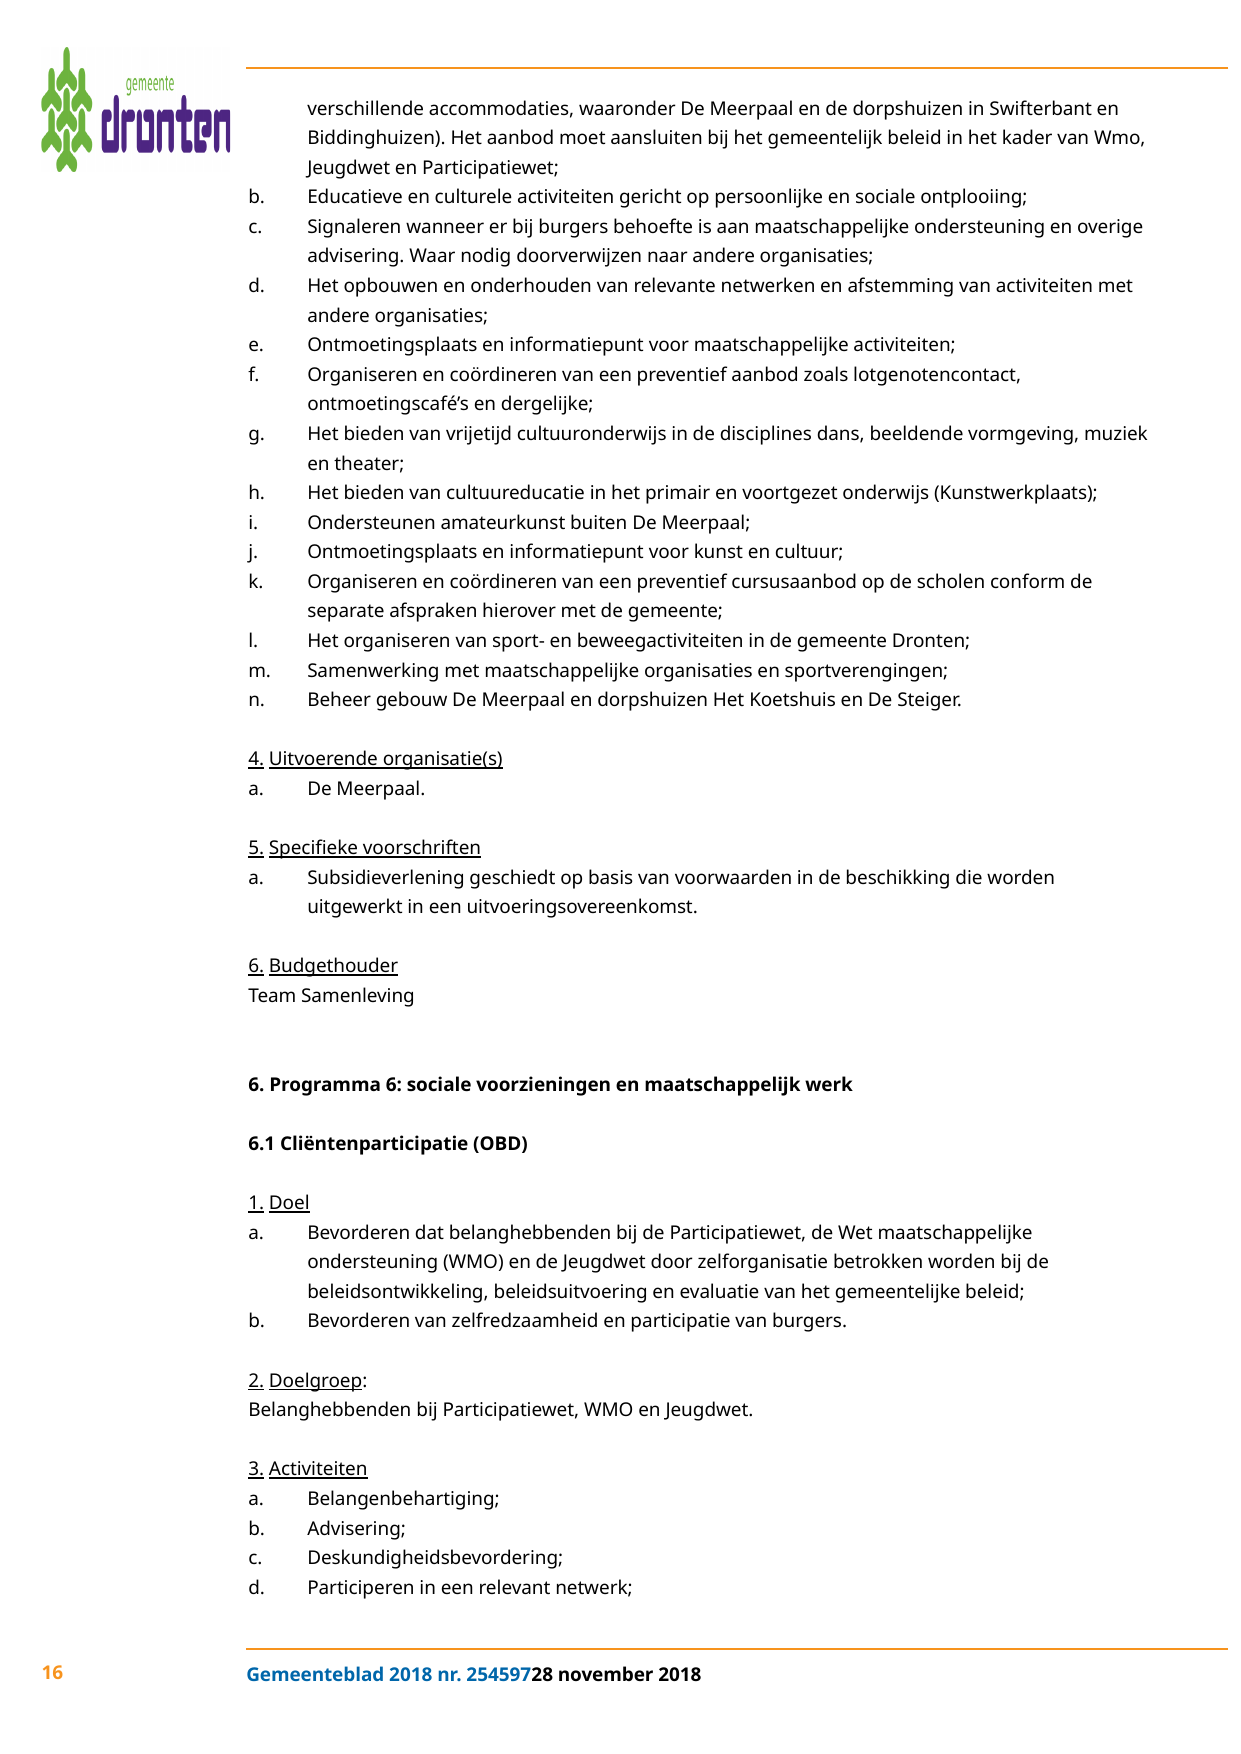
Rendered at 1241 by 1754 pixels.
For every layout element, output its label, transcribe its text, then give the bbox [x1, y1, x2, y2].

text 3. Activiteiten [248, 1456, 1152, 1481]
list Het opbouwen en onderhouden van relevante netwerken en afstemming van activiteiten met andere organisaties; [248, 272, 1152, 328]
text 6.1 Cliëntenparticipatie (OBD) [248, 1130, 1152, 1156]
list Educatieve en culturele activiteiten gericht op persoonlijke en sociale ontplooiing; [248, 183, 1152, 209]
list De Meerpaal. [248, 775, 1152, 801]
list Ontmoetingsplaats en informatiepunt voor maatschappelijke activiteiten; [248, 331, 1152, 357]
text 6. Budgethouder [248, 953, 1152, 978]
text 4. Uitvoerende organisatie(s) [248, 746, 1152, 771]
list Bevorderen van zelfredzaamheid en participatie van burgers. [248, 1308, 1152, 1333]
text 6. Programma 6: sociale voorzieningen en maatschappelijk werk [248, 1071, 1152, 1097]
list Bevorderen dat belanghebbenden bij de Participatiewet, de Wet maatschappelijke ondersteuning (WMO) en de Jeugdwet door zelforganisatie betrokken worden bij de beleidsontwikkeling, beleidsuitvoering en evaluatie van het gemeentelijke beleid; [248, 1219, 1152, 1304]
list Ontmoetingsplaats en informatiepunt voor kunst en cultuur; [248, 538, 1152, 564]
list Belangenbehartiging; [248, 1485, 1152, 1511]
list Participeren in een relevant netwerk; [248, 1574, 1152, 1600]
list Signaleren wanneer er bij burgers behoefte is aan maatschappelijke ondersteuning en overige advisering. Waar nodig doorverwijzen naar andere organisaties; [248, 213, 1152, 268]
list Organiseren en coördineren van een preventief aanbod zoals lotgenotencontact, ontmoetingscafé’s en dergelijke; [248, 361, 1152, 416]
list verschillende accommodaties, waaronder De Meerpaal en de dorpshuizen in Swifterbant en Biddinghuizen). Het aanbod moet aansluiten bij het gemeentelijk beleid in het kader van Wmo, Jeugdwet en Participatiewet; [248, 95, 1152, 180]
list Subsidieverlening geschiedt op basis van voorwaarden in de beschikking die worden uitgewerkt in een uitvoeringsovereenkomst. [248, 864, 1152, 919]
list Het bieden van vrijetijd cultuuronderwijs in de disciplines dans, beeldende vormgeving, muziek en theater; [248, 420, 1152, 476]
list Ondersteunen amateurkunst buiten De Meerpaal; [248, 509, 1152, 535]
list Deskundigheidsbevordering; [248, 1544, 1152, 1570]
list Het organiseren van sport- en beweegactiviteiten in de gemeente Dronten; [248, 627, 1152, 653]
list Organiseren en coördineren van een preventief cursusaanbod op de scholen conform de separate afspraken hierover met de gemeente; [248, 568, 1152, 623]
list Het bieden van cultuureducatie in het primair en voortgezet onderwijs (Kunstwerkplaats); [248, 479, 1152, 505]
text 1. Doel [248, 1189, 1152, 1215]
list Advisering; [248, 1515, 1152, 1541]
list Beheer gebouw De Meerpaal en dorpshuizen Het Koetshuis en De Steiger. [248, 686, 1152, 712]
list Samenwerking met maatschappelijke organisaties en sportverengingen; [248, 657, 1152, 683]
text 2. Doelgroep: [248, 1367, 1152, 1393]
picture [41, 47, 231, 172]
text Team Samenleving [248, 982, 1152, 1008]
text 5. Specifieke voorschriften [248, 834, 1152, 860]
text Belanghebbenden bij Participatiewet, WMO en Jeugdwet. [248, 1396, 1152, 1422]
